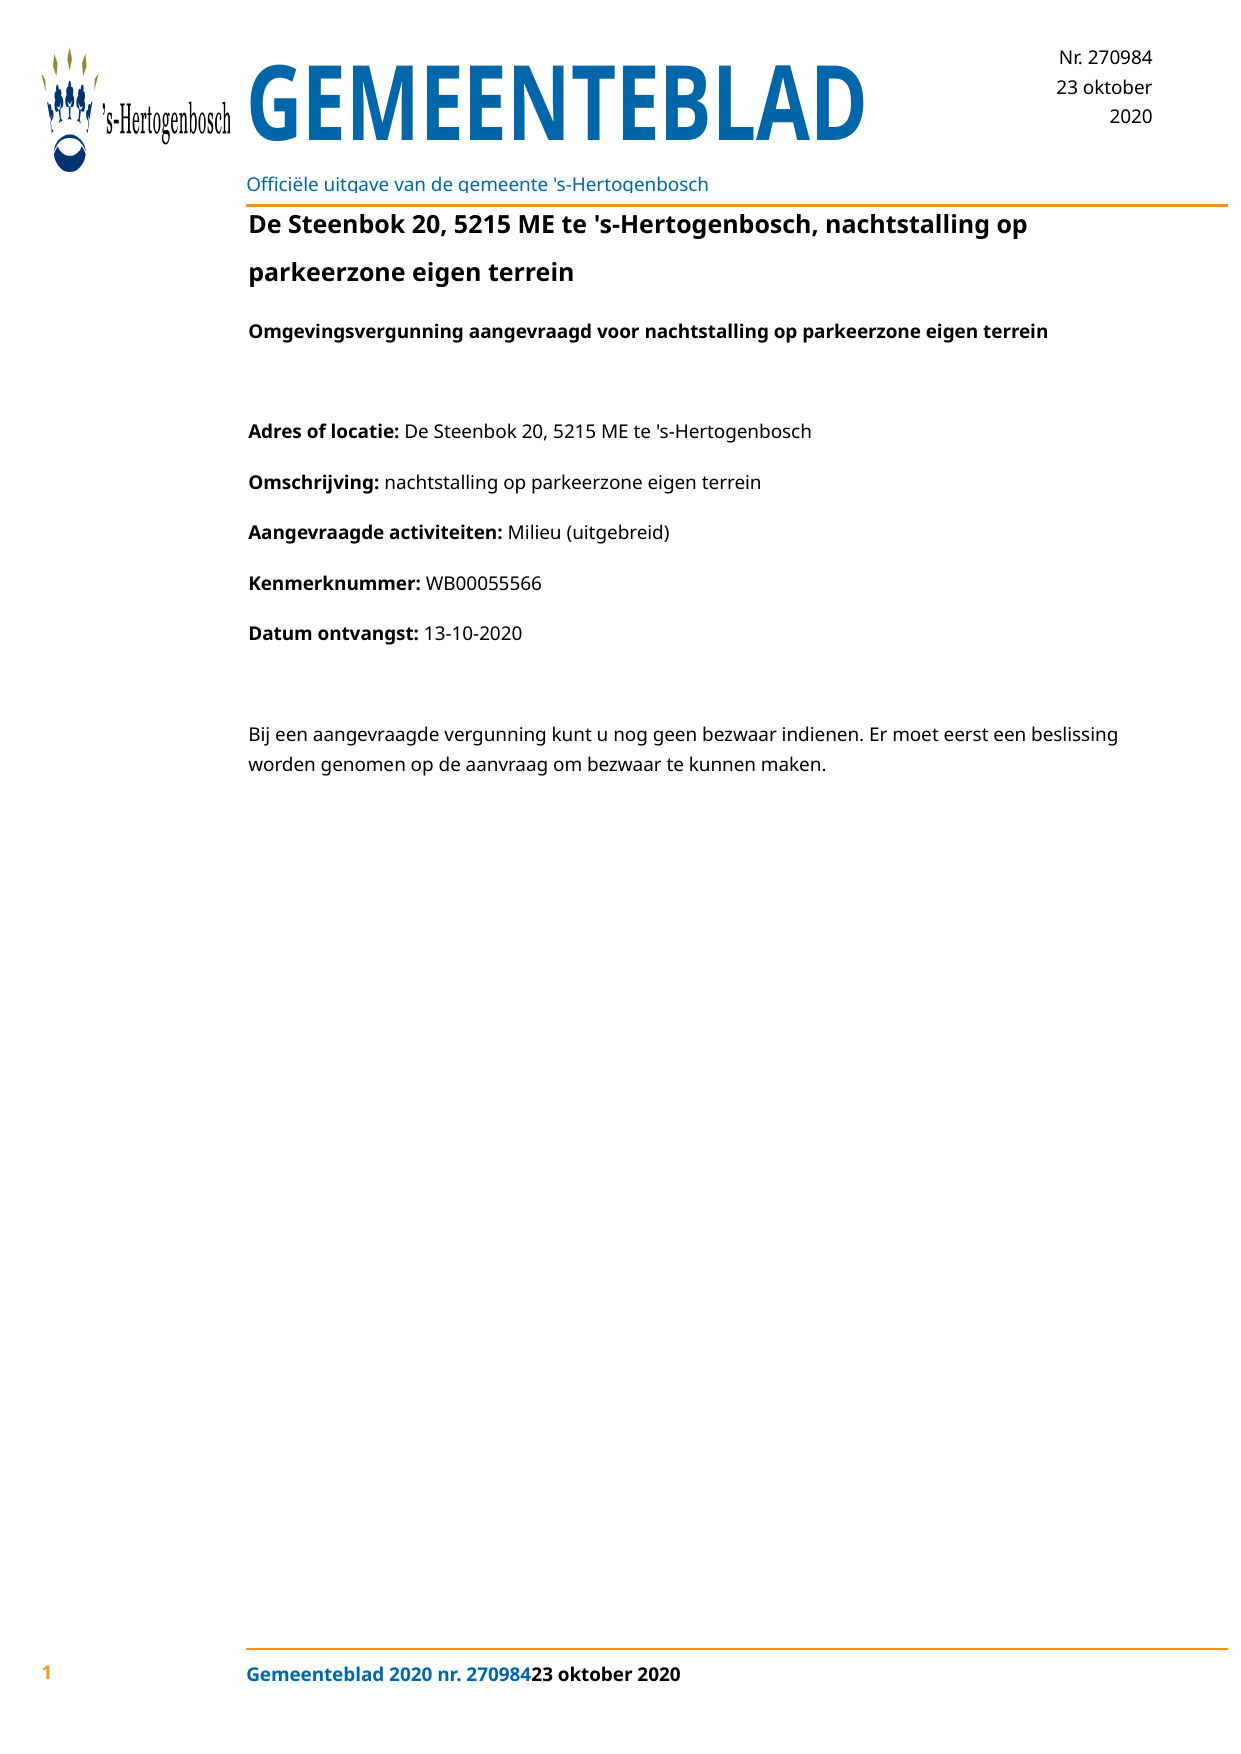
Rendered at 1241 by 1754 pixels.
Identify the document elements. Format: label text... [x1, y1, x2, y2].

text Datum ontvangst: 13-10-2020 [248, 620, 1152, 646]
text Omschrijving: nachtstalling op parkeerzone eigen terrein [248, 469, 1152, 495]
text Adres of locatie: De Steenbok 20, 5215 ME te 's-Hertogenbosch [248, 419, 1152, 444]
text De Steenbok 20, 5215 ME te 's-Hertogenbosch, nachtstalling op parkeerzone eigen terrein [248, 207, 1152, 288]
text Bij een aangevraagde vergunning kunt u nog geen bezwaar indienen. Er moet eerst een beslissing worden genomen op de aanvraag om bezwaar te kunnen maken. [248, 721, 1152, 777]
text Omgevingsvergunning aangevraagd voor nachtstalling op parkeerzone eigen terrein [248, 318, 1152, 344]
text Kenmerknummer: WB00055566 [248, 570, 1152, 596]
picture [41, 47, 231, 172]
text Aangevraagde activiteiten: Milieu (uitgebreid) [248, 519, 1152, 545]
